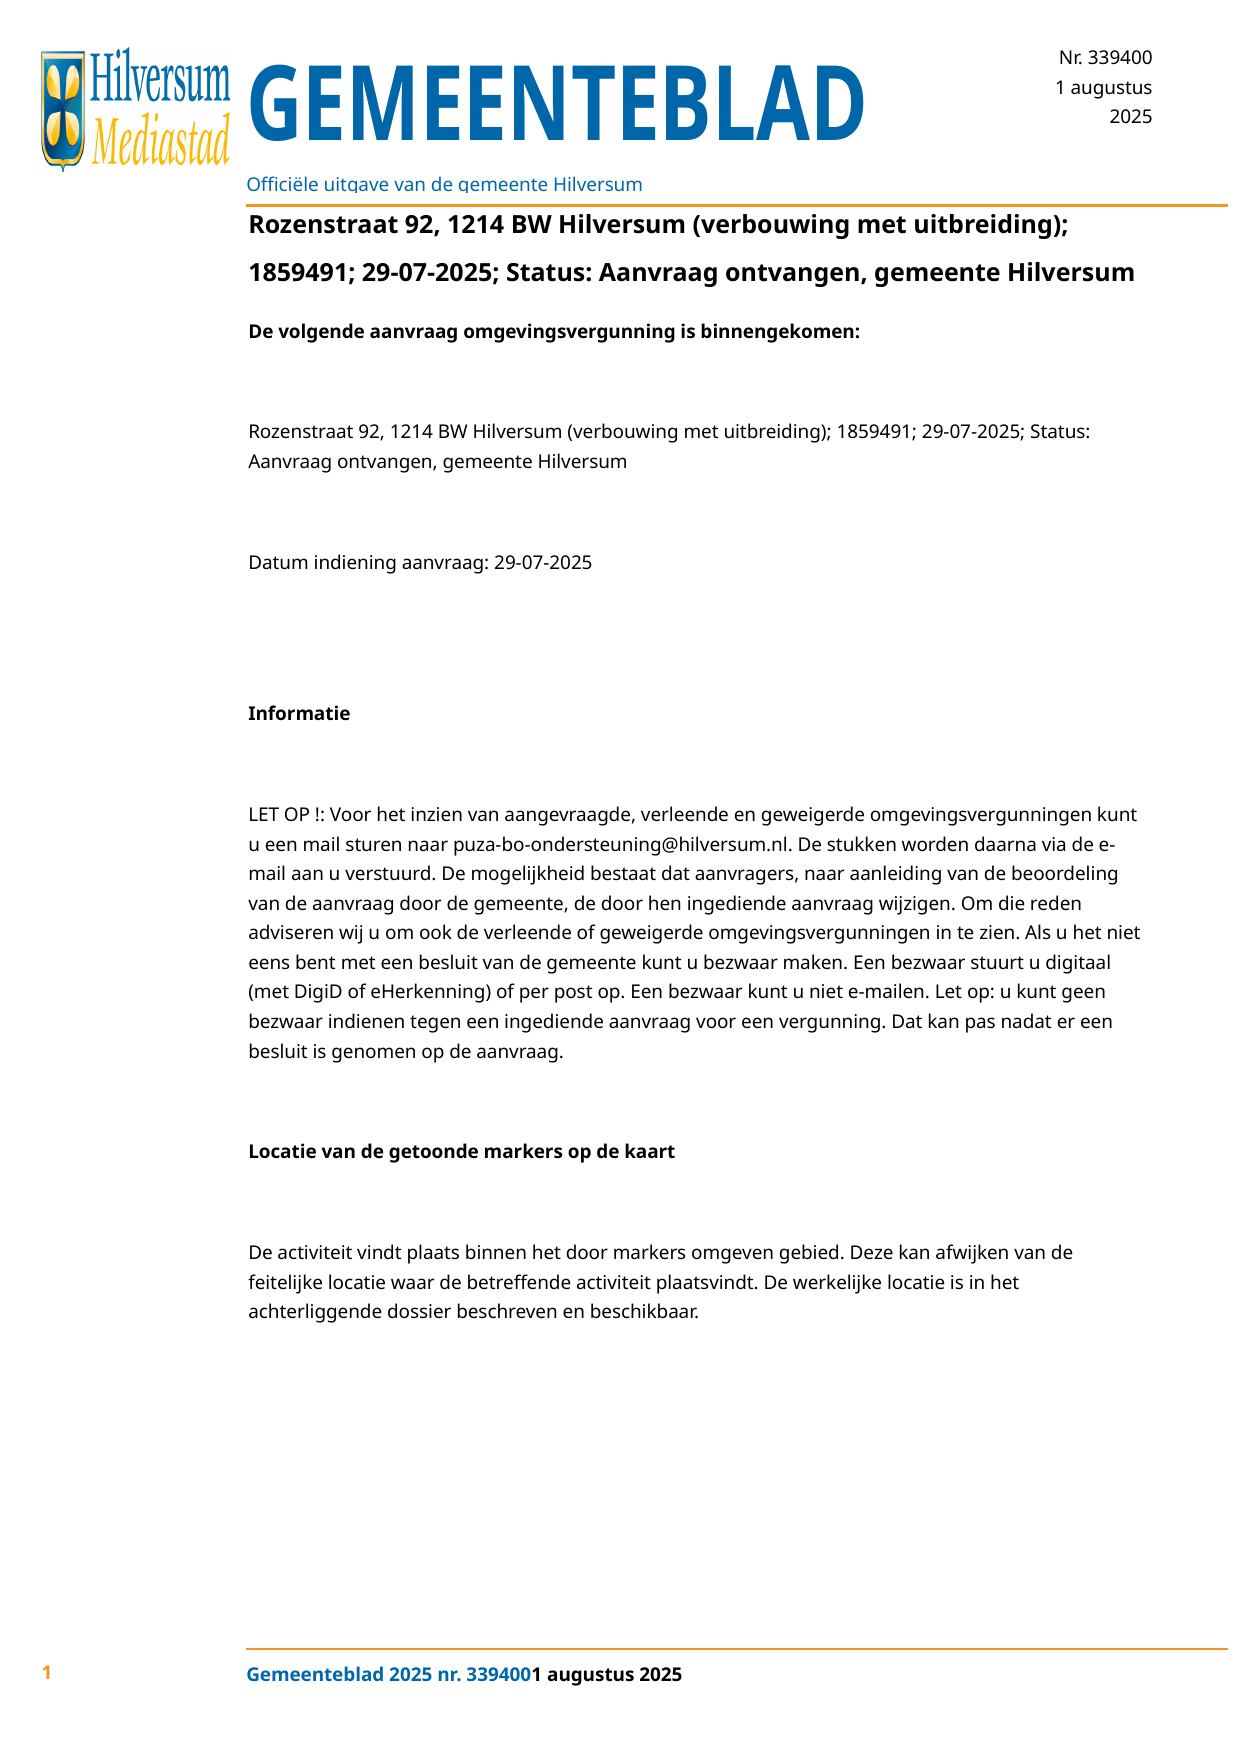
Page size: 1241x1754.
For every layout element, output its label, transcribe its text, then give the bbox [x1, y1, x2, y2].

text Locatie van de getoonde markers op de kaart [248, 1139, 1152, 1164]
text Informatie [248, 700, 1152, 726]
text Datum indiening aanvraag: 29-07-2025 [248, 549, 1152, 575]
picture [41, 47, 231, 172]
text De volgende aanvraag omgevingsvergunning is binnengekomen: [248, 318, 1152, 344]
text Rozenstraat 92, 1214 BW Hilversum (verbouwing met uitbreiding); 1859491; 29-07-2025; Status: Aanvraag ontvangen, gemeente Hilversum [248, 207, 1152, 288]
text De activiteit vindt plaats binnen het door markers omgeven gebied. Deze kan afwijken van de feitelijke locatie waar de betreffende activiteit plaatsvindt. De werkelijke locatie is in het achterliggende dossier beschreven en beschikbaar. [248, 1239, 1152, 1324]
text Rozenstraat 92, 1214 BW Hilversum (verbouwing met uitbreiding); 1859491; 29-07-2025; Status: Aanvraag ontvangen, gemeente Hilversum [248, 419, 1152, 474]
text LET OP !: Voor het inzien van aangevraagde, verleende en geweigerde omgevingsvergunningen kunt u een mail sturen naar puza-bo-ondersteuning@hilversum.nl. De stukken worden daarna via de e-mail aan u verstuurd. De mogelijkheid bestaat dat aanvragers, naar aanleiding van de beoordeling van de aanvraag door de gemeente, de door hen ingediende aanvraag wijzigen. Om die reden adviseren wij u om ook de verleende of geweigerde omgevingsvergunningen in te zien. Als u het niet eens bent met een besluit van de gemeente kunt u bezwaar maken. Een bezwaar stuurt u digitaal (met DigiD of eHerkenning) of per post op. Een bezwaar kunt u niet e-mailen. Let op: u kunt geen bezwaar indienen tegen een ingediende aanvraag voor een vergunning. Dat kan pas nadat er een besluit is genomen op de aanvraag. [248, 801, 1152, 1064]
